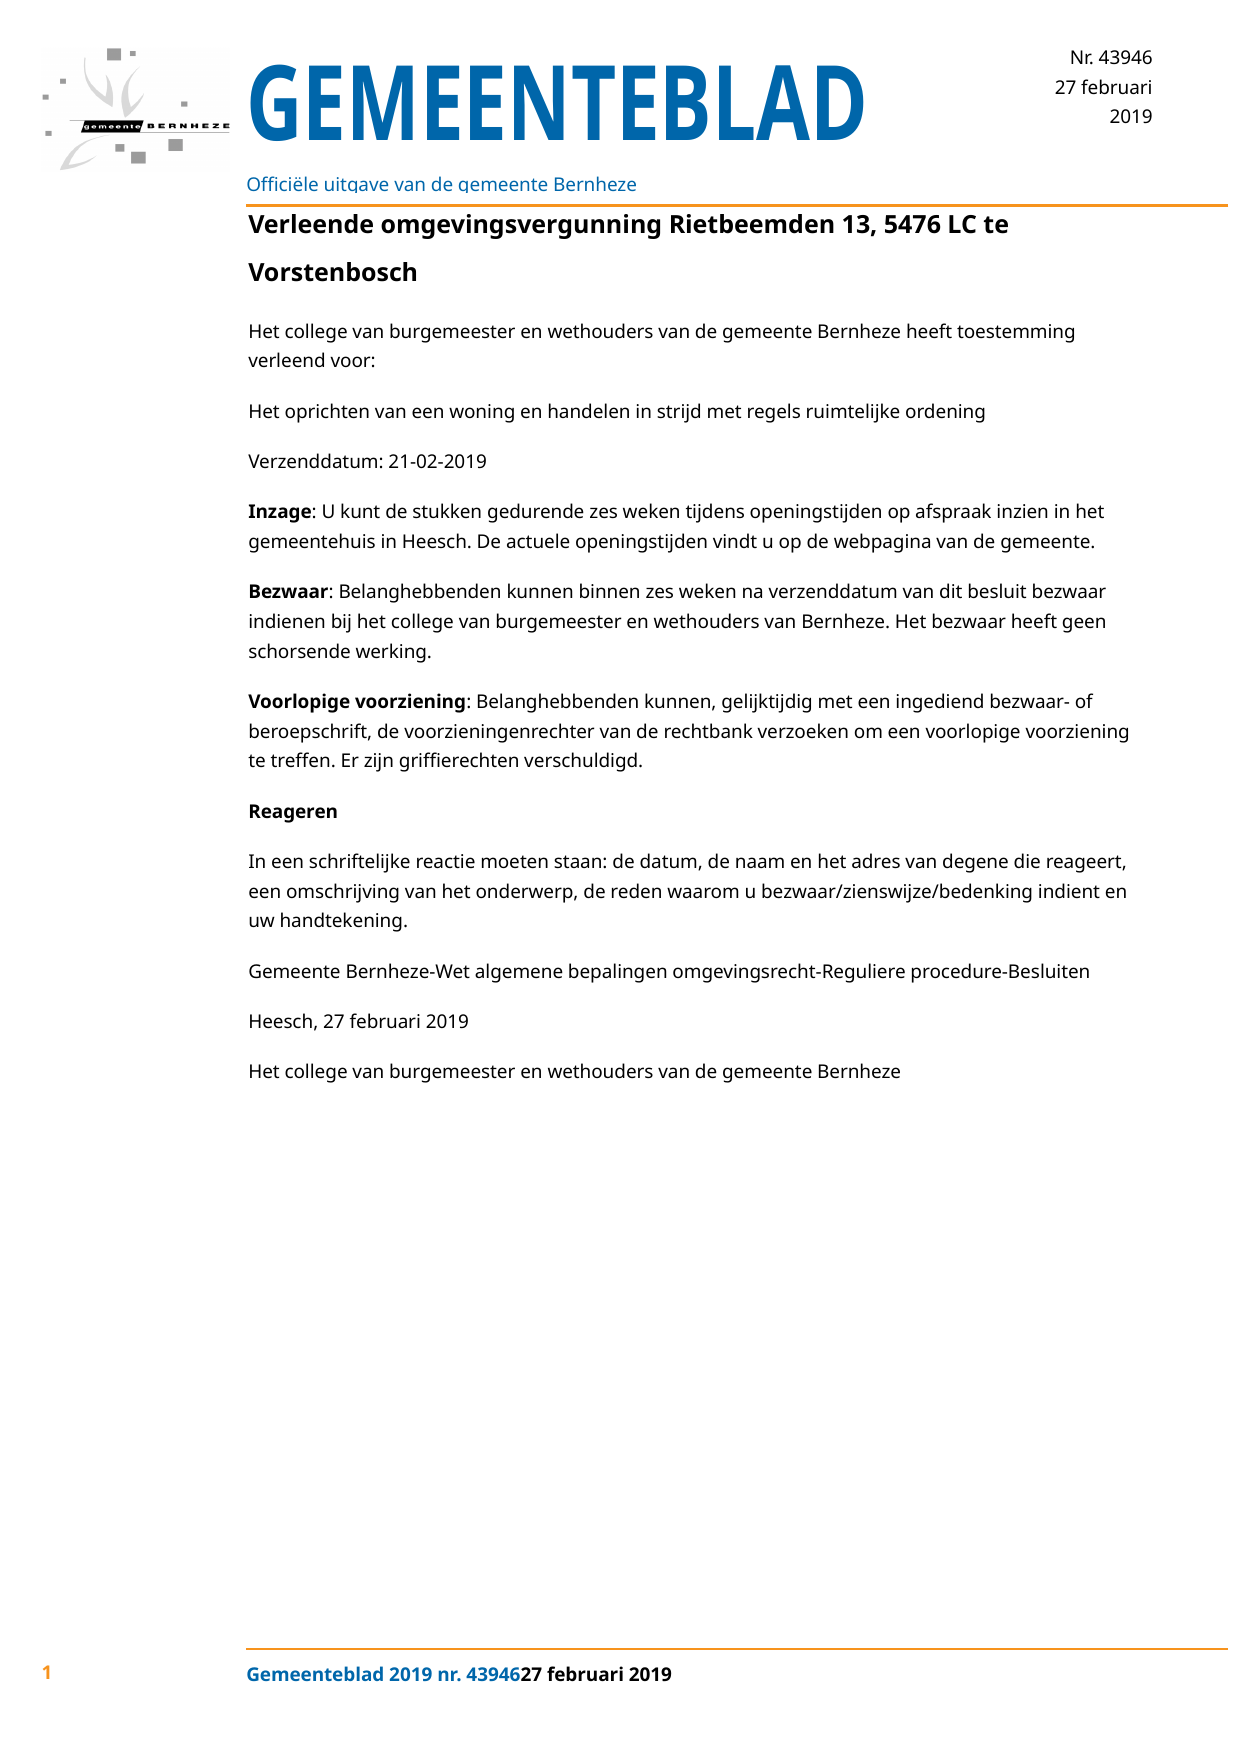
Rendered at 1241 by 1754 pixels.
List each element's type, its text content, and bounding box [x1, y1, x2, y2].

text Verleende omgevingsvergunning Rietbeemden 13, 5476 LC te Vorstenbosch [248, 207, 1152, 288]
text Het oprichten van een woning en handelen in strijd met regels ruimtelijke ordening [248, 398, 1152, 424]
text In een schriftelijke reactie moeten staan: de datum, de naam en het adres van degene die reageert, een omschrijving van het onderwerp, de reden waarom u bezwaar/zienswijze/bedenking indient en uw handtekening. [248, 848, 1152, 933]
picture [41, 47, 231, 172]
text Heesch, 27 februari 2019 [248, 1008, 1152, 1034]
text Het college van burgemeester en wethouders van de gemeente Bernheze [248, 1059, 1152, 1084]
text Verzenddatum: 21-02-2019 [248, 448, 1152, 474]
text Bezwaar: Belanghebbenden kunnen binnen zes weken na verzenddatum van dit besluit bezwaar indienen bij het college van burgemeester en wethouders van Bernheze. Het bezwaar heeft geen schorsende werking. [248, 579, 1152, 664]
text Voorlopige voorziening: Belanghebbenden kunnen, gelijktijdig met een ingediend bezwaar- of beroepschrift, de voorzieningenrechter van de rechtbank verzoeken om een voorlopige voorziening te treffen. Er zijn griffierechten verschuldigd. [248, 688, 1152, 773]
text Inzage: U kunt de stukken gedurende zes weken tijdens openingstijden op afspraak inzien in het gemeentehuis in Heesch. De actuele openingstijden vindt u op de webpagina van de gemeente. [248, 499, 1152, 554]
text Reageren [248, 798, 1152, 824]
text Het college van burgemeester en wethouders van de gemeente Bernheze heeft toestemming verleend voor: [248, 318, 1152, 373]
text Gemeente Bernheze-Wet algemene bepalingen omgevingsrecht-Reguliere procedure-Besluiten [248, 958, 1152, 984]
